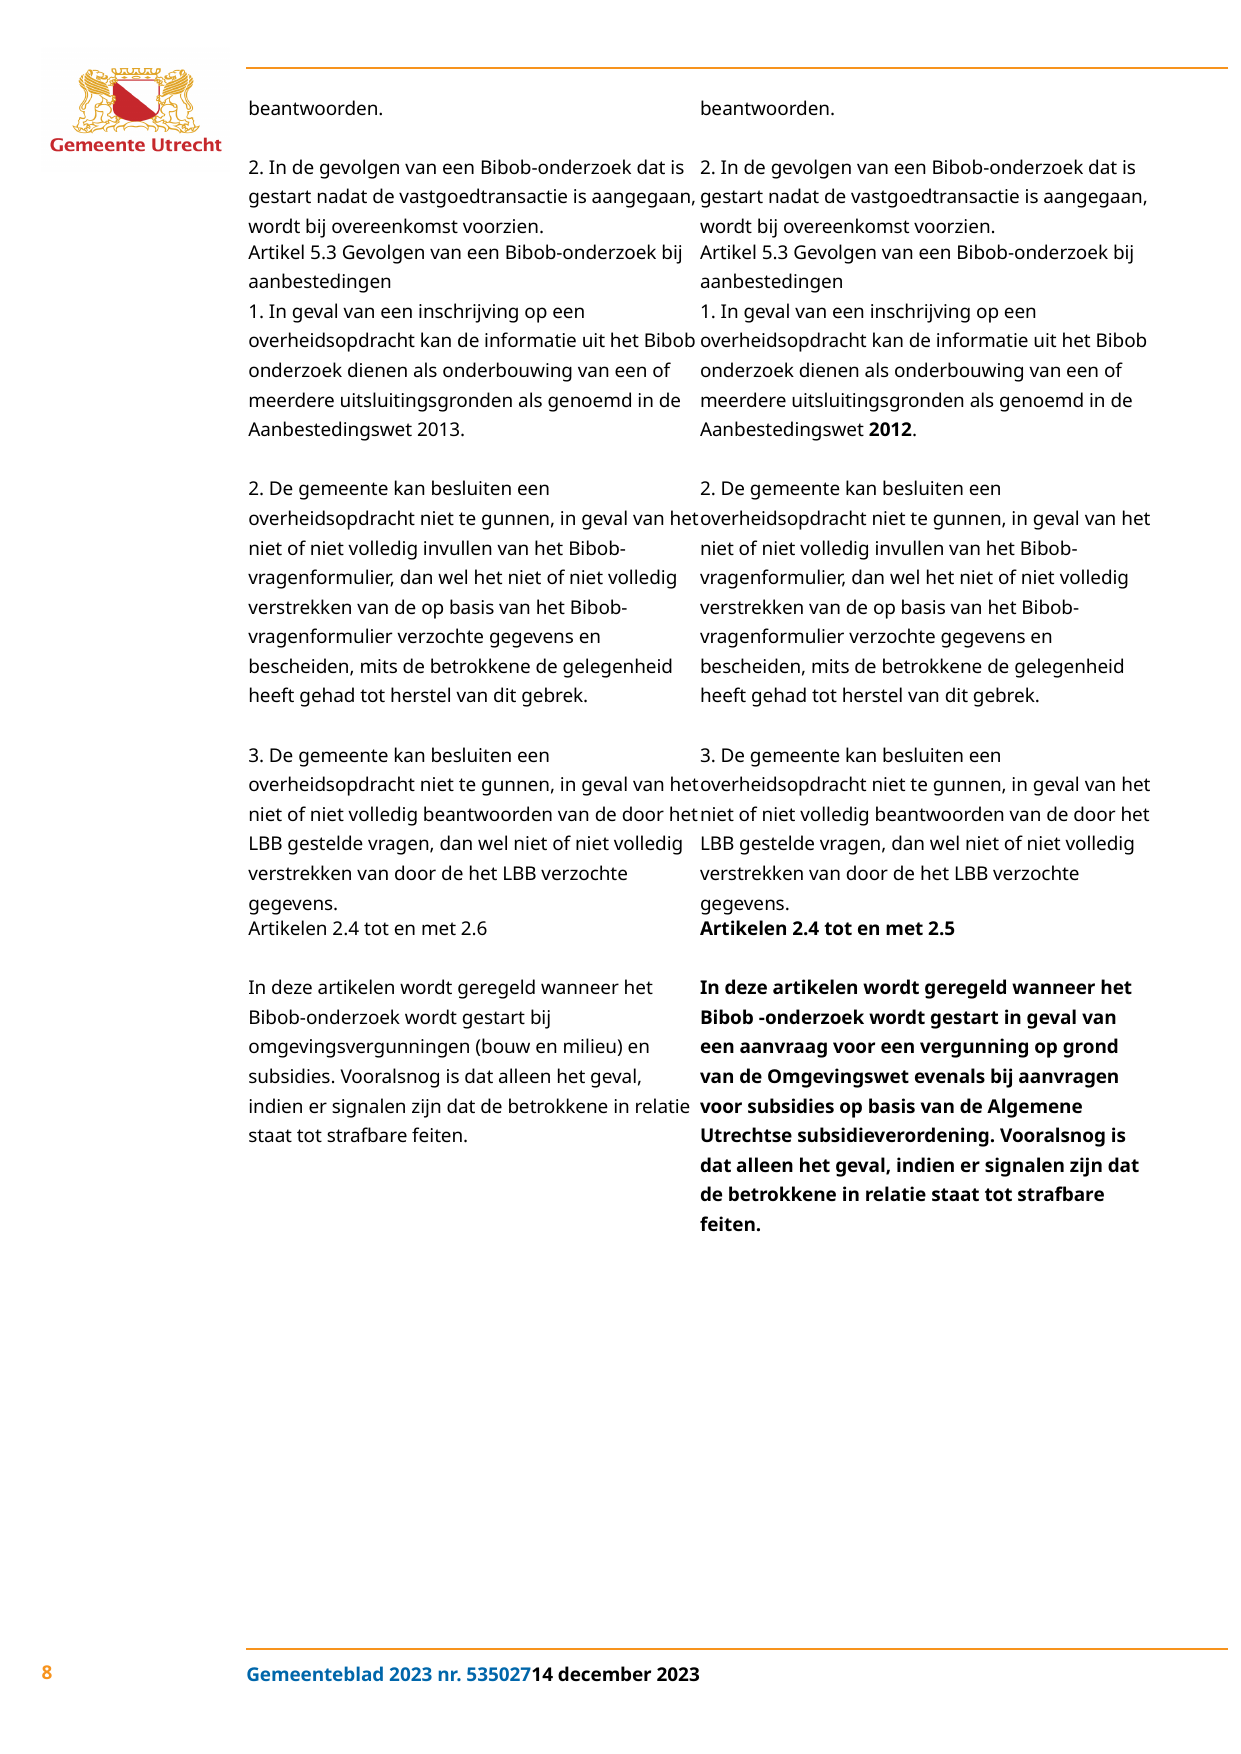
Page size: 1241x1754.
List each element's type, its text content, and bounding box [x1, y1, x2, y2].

table_cell Artikel 5.3 Gevolgen van een Bibob-onderzoek bij aanbestedingen 1. In geval van een inschrijving op een overheidsopdracht kan de informatie uit het Bibob onderzoek dienen als onderbouwing van een of meerdere uitsluitingsgronden als genoemd in de Aanbestedingswet 2013. 2. De gemeente kan besluiten een overheidsopdracht niet te gunnen, in geval van het niet of niet volledig invullen van het Bibob-vragenformulier, dan wel het niet of niet volledig verstrekken van de op basis van het Bibob-vragenformulier verzochte gegevens en bescheiden, mits de betrokkene de gelegenheid heeft gehad tot herstel van dit gebrek. 3. De gemeente kan besluiten een overheidsopdracht niet te gunnen, in geval van het niet of niet volledig beantwoorden van de door het LBB gestelde vragen, dan wel niet of niet volledig verstrekken van door de het LBB verzochte gegevens. [248, 239, 700, 915]
table_cell beantwoorden. 2. In de gevolgen van een Bibob-onderzoek dat is gestart nadat de vastgoedtransactie is aangegaan, wordt bij overeenkomst voorzien. [248, 95, 700, 239]
table_cell Artikelen 2.4 tot en met 2.5 In deze artikelen wordt geregeld wanneer het Bibob -onderzoek wordt gestart in geval van een aanvraag voor een vergunning op grond van de Omgevingswet evenals bij aanvragen voor subsidies op basis van de Algemene Utrechtse subsidieverordening. Vooralsnog is dat alleen het geval, indien er signalen zijn dat de betrokkene in relatie staat tot strafbare feiten. [700, 915, 1152, 1267]
table_cell Artikel 5.3 Gevolgen van een Bibob-onderzoek bij aanbestedingen 1. In geval van een inschrijving op een overheidsopdracht kan de informatie uit het Bibob onderzoek dienen als onderbouwing van een of meerdere uitsluitingsgronden als genoemd in de Aanbestedingswet 2012. 2. De gemeente kan besluiten een overheidsopdracht niet te gunnen, in geval van het niet of niet volledig invullen van het Bibob-vragenformulier, dan wel het niet of niet volledig verstrekken van de op basis van het Bibob-vragenformulier verzochte gegevens en bescheiden, mits de betrokkene de gelegenheid heeft gehad tot herstel van dit gebrek. 3. De gemeente kan besluiten een overheidsopdracht niet te gunnen, in geval van het niet of niet volledig beantwoorden van de door het LBB gestelde vragen, dan wel niet of niet volledig verstrekken van door de het LBB verzochte gegevens. [700, 239, 1152, 915]
picture [41, 47, 231, 172]
table_cell beantwoorden. 2. In de gevolgen van een Bibob-onderzoek dat is gestart nadat de vastgoedtransactie is aangegaan, wordt bij overeenkomst voorzien. [700, 95, 1152, 239]
table_cell Artikelen 2.4 tot en met 2.6 In deze artikelen wordt geregeld wanneer het Bibob-onderzoek wordt gestart bij omgevingsvergunningen (bouw en milieu) en subsidies. Vooralsnog is dat alleen het geval, indien er signalen zijn dat de betrokkene in relatie staat tot strafbare feiten. [248, 915, 700, 1267]
